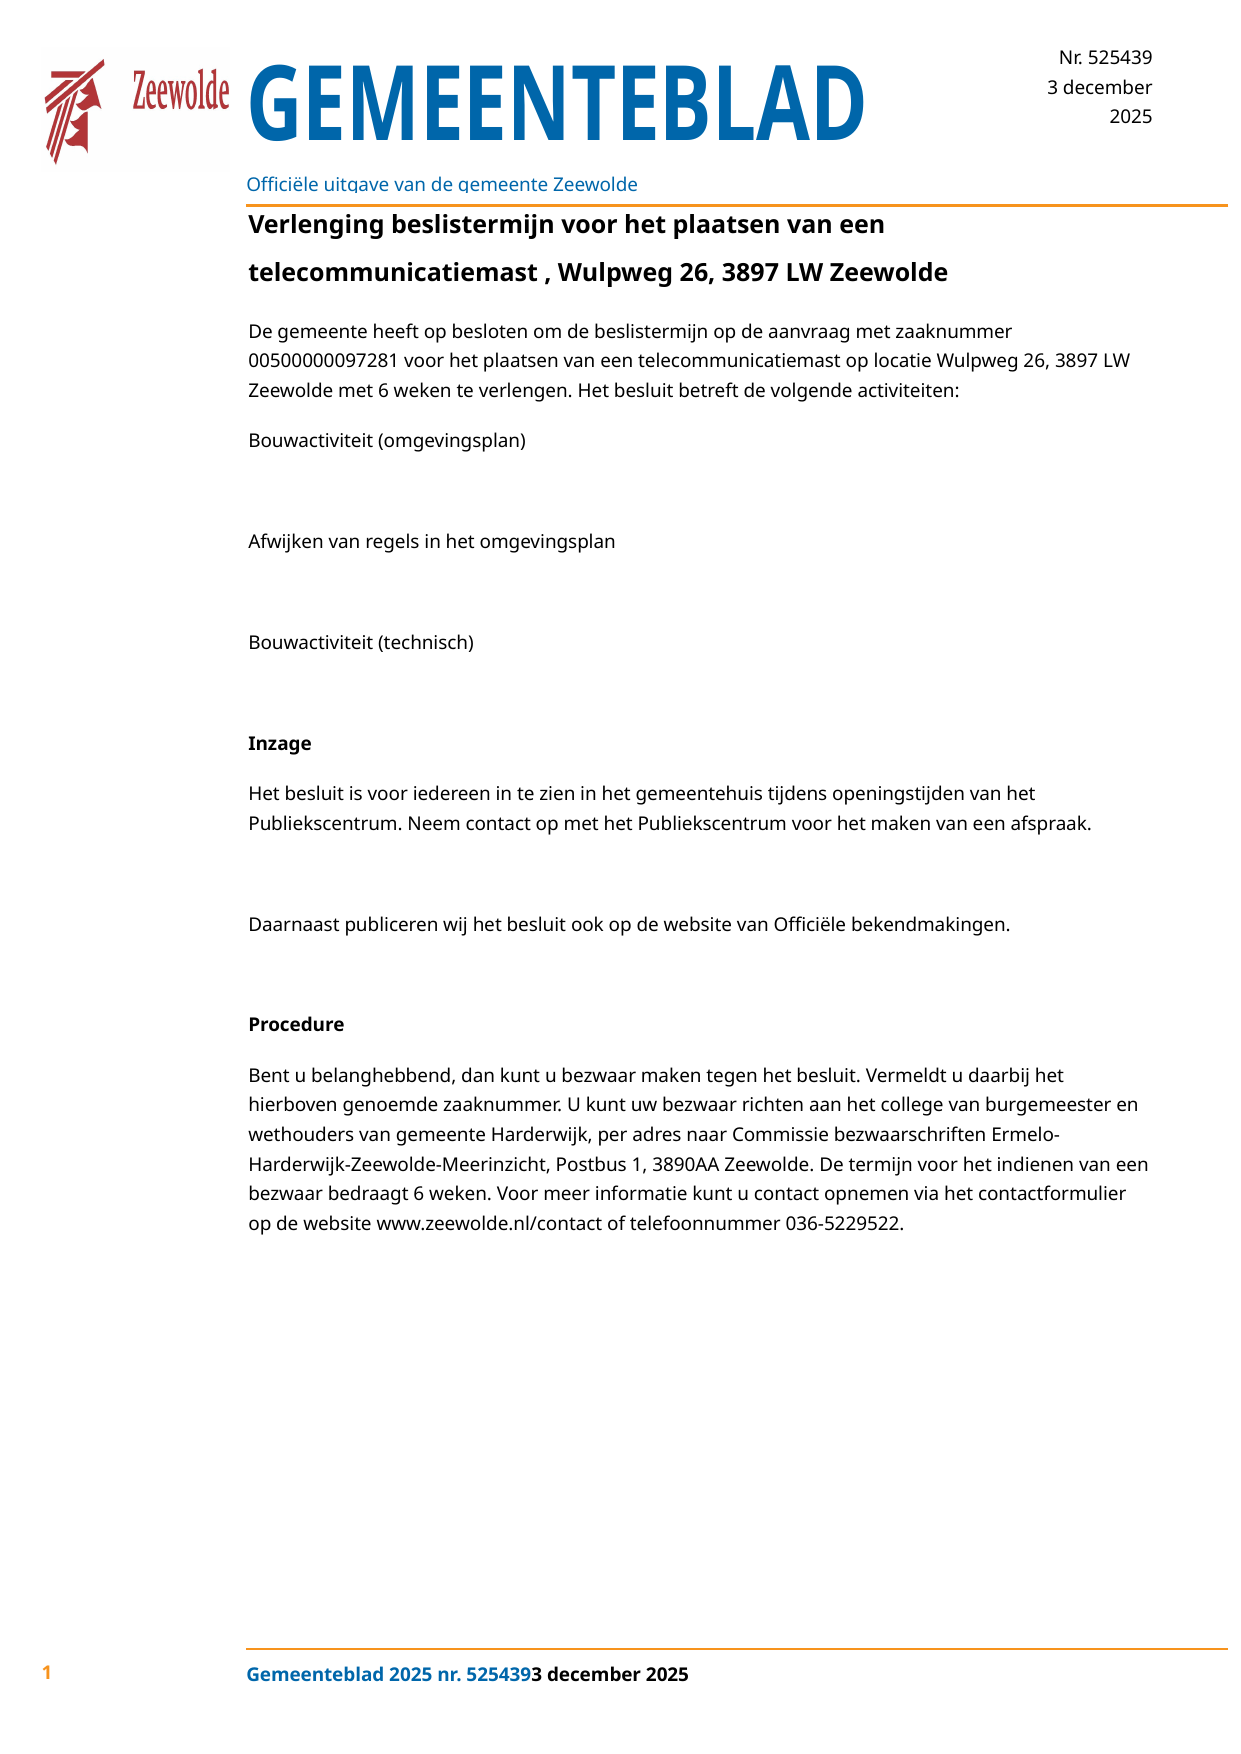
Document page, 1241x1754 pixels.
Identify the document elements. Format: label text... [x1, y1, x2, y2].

text Daarnaast publiceren wij het besluit ook op de website van Officiële bekendmakingen. [248, 911, 1152, 937]
text Procedure [248, 1012, 1152, 1037]
picture [41, 47, 231, 172]
text Bouwactiviteit (technisch) [248, 629, 1152, 655]
text Inzage [248, 730, 1152, 756]
text Het besluit is voor iedereen in te zien in het gemeentehuis tijdens openingstijden van het Publiekscentrum. Neem contact op met het Publiekscentrum voor het maken van een afspraak. [248, 780, 1152, 836]
text Bouwactiviteit (omgevingsplan) [248, 427, 1152, 453]
text De gemeente heeft op besloten om de beslistermijn op de aanvraag met zaaknummer 00500000097281 voor het plaatsen van een telecommunicatiemast op locatie Wulpweg 26, 3897 LW Zeewolde met 6 weken te verlengen. Het besluit betreft de volgende activiteiten: [248, 318, 1152, 403]
text Bent u belanghebbend, dan kunt u bezwaar maken tegen het besluit. Vermeldt u daarbij het hierboven genoemde zaaknummer. U kunt uw bezwaar richten aan het college van burgemeester en wethouders van gemeente Harderwijk, per adres naar Commissie bezwaarschriften Ermelo-Harderwijk-Zeewolde-Meerinzicht, Postbus 1, 3890AA Zeewolde. De termijn voor het indienen van een bezwaar bedraagt 6 weken. Voor meer informatie kunt u contact opnemen via het contactformulier op de website www.zeewolde.nl/contact of telefoonnummer 036-5229522. [248, 1062, 1152, 1236]
text Verlenging beslistermijn voor het plaatsen van een telecommunicatiemast , Wulpweg 26, 3897 LW Zeewolde [248, 207, 1152, 288]
text Afwijken van regels in het omgevingsplan [248, 528, 1152, 554]
